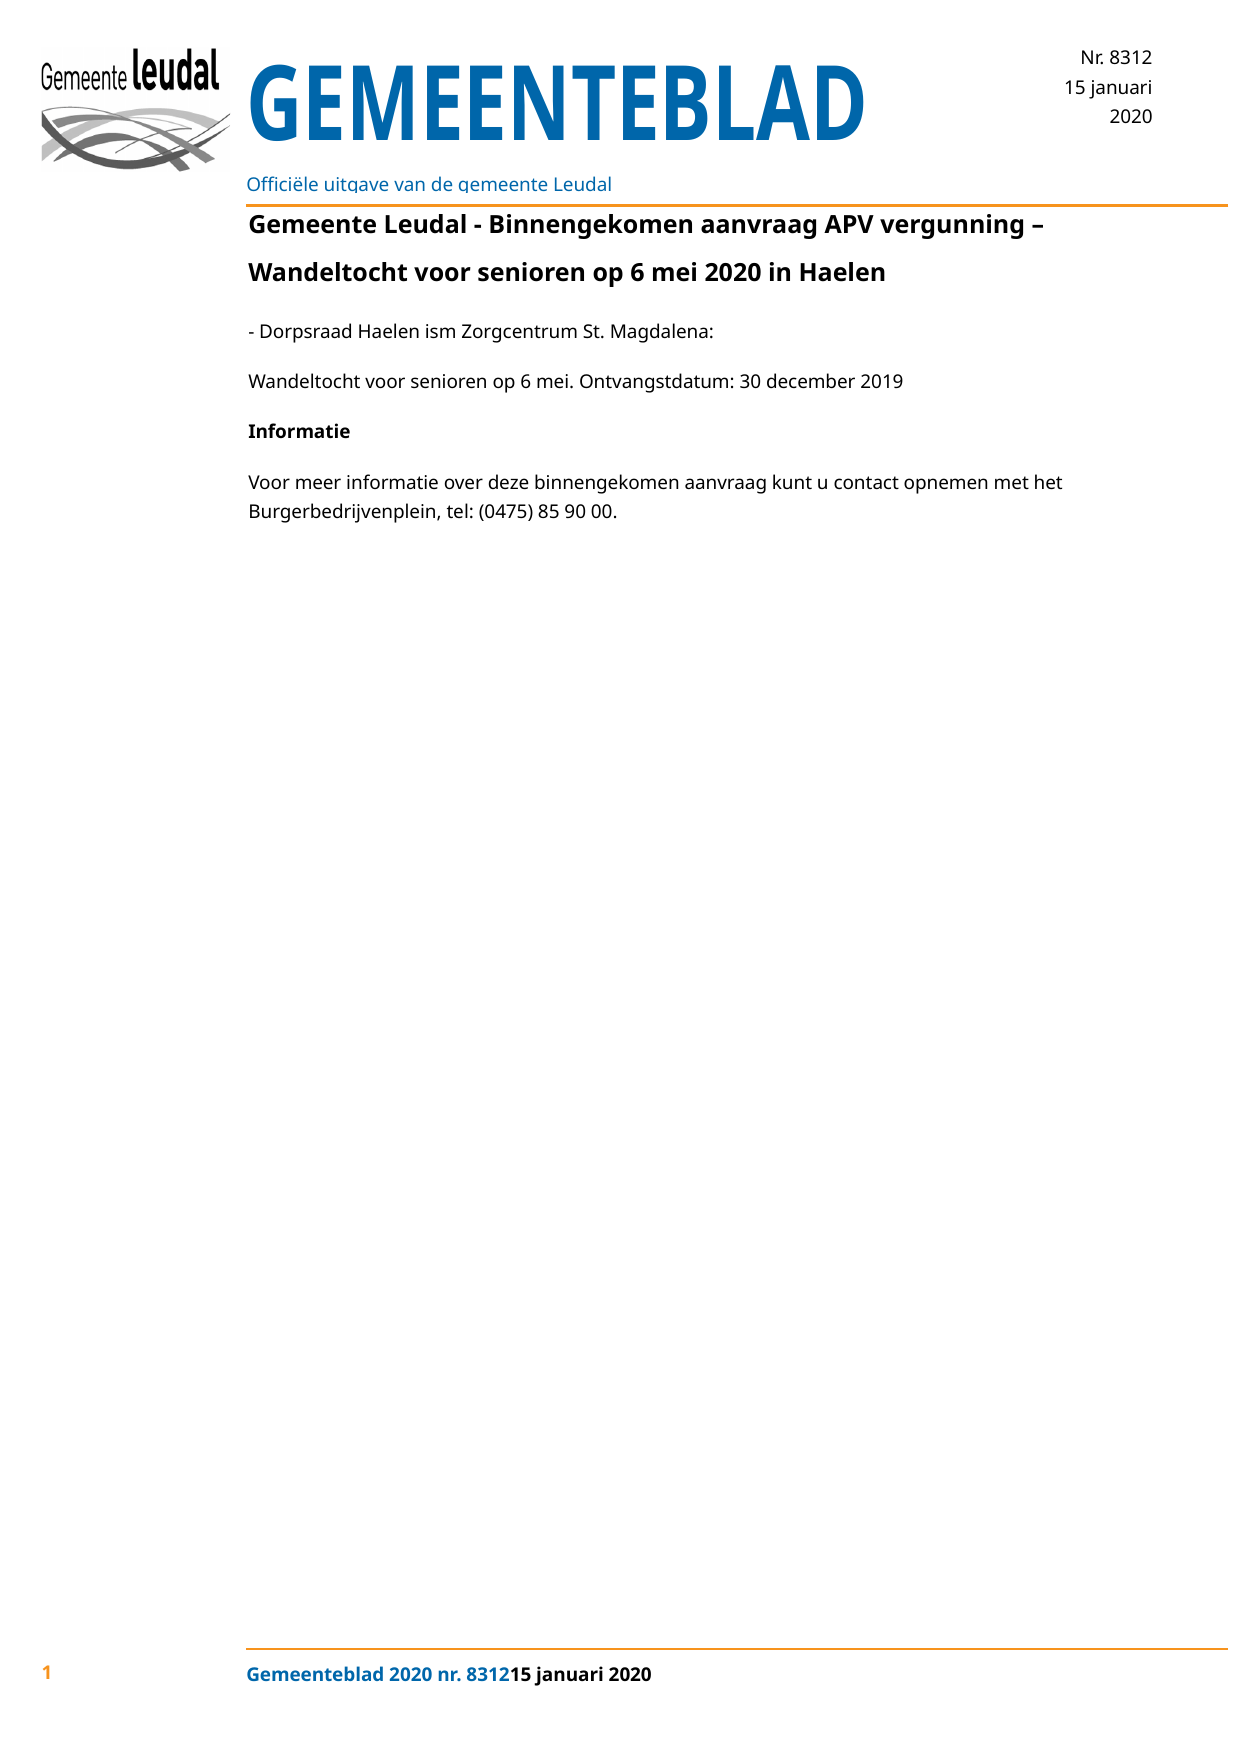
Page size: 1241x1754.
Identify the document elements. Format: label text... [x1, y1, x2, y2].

text Voor meer informatie over deze binnengekomen aanvraag kunt u contact opnemen met het Burgerbedrijvenplein, tel: (0475) 85 90 00. [248, 469, 1152, 524]
text - Dorpsraad Haelen ism Zorgcentrum St. Magdalena: [248, 318, 1152, 344]
picture [41, 47, 231, 172]
text Informatie [248, 419, 1152, 444]
text Gemeente Leudal - Binnengekomen aanvraag APV vergunning – Wandeltocht voor senioren op 6 mei 2020 in Haelen [248, 207, 1152, 288]
text Wandeltocht voor senioren op 6 mei. Ontvangstdatum: 30 december 2019 [248, 368, 1152, 394]
